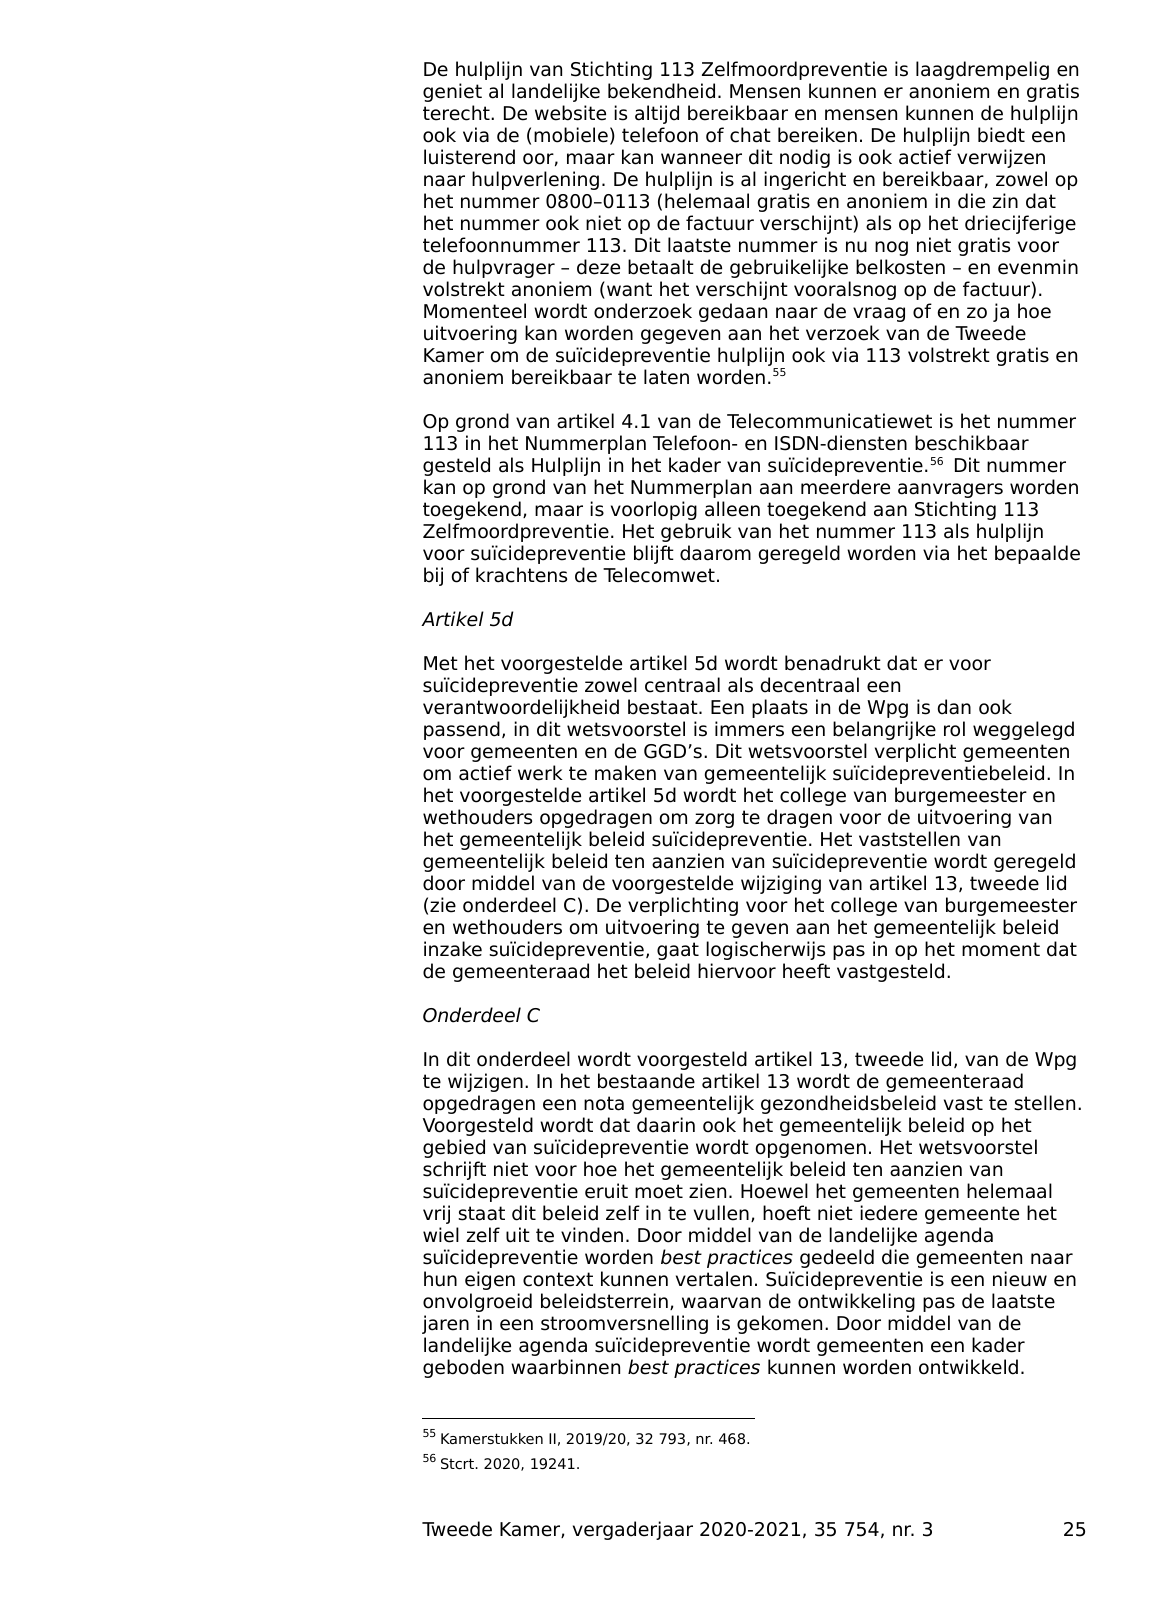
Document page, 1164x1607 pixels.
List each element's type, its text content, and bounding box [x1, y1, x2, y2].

text Stcrt. 2020, 19241. [422, 1452, 1087, 1474]
text Op grond van artikel 4.1 van de Telecommunicatiewet is het nummer 113 in het Nummerplan Telefoon- en ISDN-diensten beschikbaar gesteld als Hulplijn in het kader van suïcidepreventie. Dit nummer kan op grond van het Nummerplan aan meerdere aanvragers worden toegekend, maar is voorlopig alleen toegekend aan Stichting 113 Zelfmoordpreventie. Het gebruik van het nummer 113 als hulplijn voor suïcidepreventie blijft daarom geregeld worden via het bepaalde bij of krachtens de Telecomwet. [422, 411, 1087, 587]
subtitle Onderdeel C [422, 1005, 1087, 1027]
text Kamerstukken II, 2019/20, 32 793, nr. 468. [422, 1427, 1087, 1449]
text Met het voorgestelde artikel 5d wordt benadrukt dat er voor suïcidepreventie zowel centraal als decentraal een verantwoordelijkheid bestaat. Een plaats in de Wpg is dan ook passend, in dit wetsvoorstel is immers een belangrijke rol weggelegd voor gemeenten en de GGD’s. Dit wetsvoorstel verplicht gemeenten om actief werk te maken van gemeentelijk suïcidepreventiebeleid. In het voorgestelde artikel 5d wordt het college van burgemeester en wethouders opgedragen om zorg te dragen voor de uitvoering van het gemeentelijk beleid suïcidepreventie. Het vaststellen van gemeentelijk beleid ten aanzien van suïcidepreventie wordt geregeld door middel van de voorgestelde wijziging van artikel 13, tweede lid (zie onderdeel C). De verplichting voor het college van burgemeester en wethouders om uitvoering te geven aan het gemeentelijk beleid inzake suïcidepreventie, gaat logischerwijs pas in op het moment dat de gemeenteraad het beleid hiervoor heeft vastgesteld. [422, 653, 1087, 983]
subtitle Artikel 5d [422, 609, 1087, 631]
text In dit onderdeel wordt voorgesteld artikel 13, tweede lid, van de Wpg te wijzigen. In het bestaande artikel 13 wordt de gemeenteraad opgedragen een nota gemeentelijk gezondheidsbeleid vast te stellen. Voorgesteld wordt dat daarin ook het gemeentelijk beleid op het gebied van suïcidepreventie wordt opgenomen. Het wetsvoorstel schrijft niet voor hoe het gemeentelijk beleid ten aanzien van suïcidepreventie eruit moet zien. Hoewel het gemeenten helemaal vrij staat dit beleid zelf in te vullen, hoeft niet iedere gemeente het wiel zelf uit te vinden. Door middel van de landelijke agenda suïcidepreventie worden best practices gedeeld die gemeenten naar hun eigen context kunnen vertalen. Suïcidepreventie is een nieuw en onvolgroeid beleidsterrein, waarvan de ontwikkeling pas de laatste jaren in een stroomversnelling is gekomen. Door middel van de landelijke agenda suïcidepreventie wordt gemeenten een kader geboden waarbinnen best practices kunnen worden ontwikkeld. [422, 1049, 1087, 1379]
text De hulplijn van Stichting 113 Zelfmoordpreventie is laagdrempelig en geniet al landelijke bekendheid. Mensen kunnen er anoniem en gratis terecht. De website is altijd bereikbaar en mensen kunnen de hulplijn ook via de (mobiele) telefoon of chat bereiken. De hulplijn biedt een luisterend oor, maar kan wanneer dit nodig is ook actief verwijzen naar hulpverlening. De hulplijn is al ingericht en bereikbaar, zowel op het nummer 0800–0113 (helemaal gratis en anoniem in die zin dat het nummer ook niet op de factuur verschijnt) als op het driecijferige telefoonnummer 113. Dit laatste nummer is nu nog niet gratis voor de hulpvrager – deze betaalt de gebruikelijke belkosten – en evenmin volstrekt anoniem (want het verschijnt vooralsnog op de factuur). Momenteel wordt onderzoek gedaan naar de vraag of en zo ja hoe uitvoering kan worden gegeven aan het verzoek van de Tweede Kamer om de suïcidepreventie hulplijn ook via 113 volstrekt gratis en anoniem bereikbaar te laten worden. [422, 59, 1087, 389]
